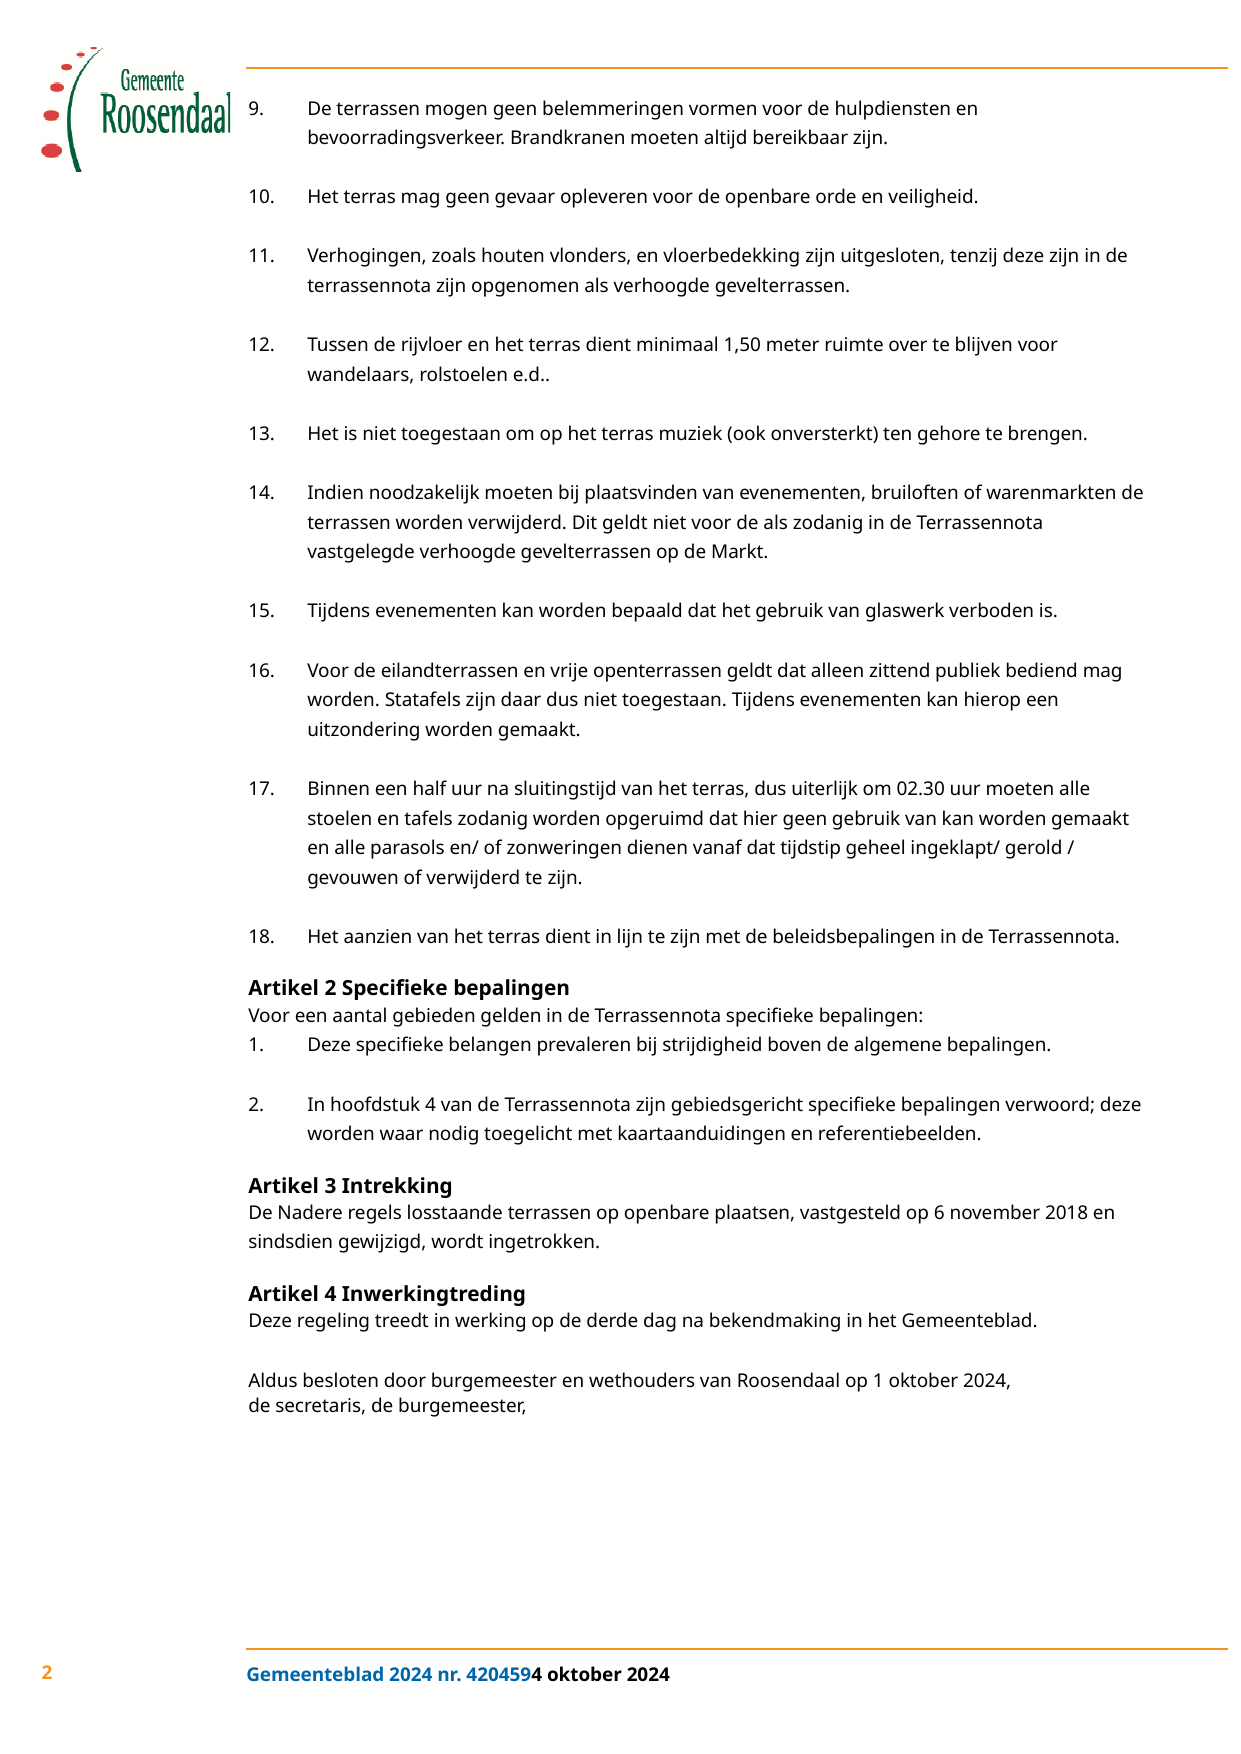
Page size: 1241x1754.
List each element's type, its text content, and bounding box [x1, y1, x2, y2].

list De terrassen mogen geen belemmeringen vormen voor de hulpdiensten en bevoorradingsverkeer. Brandkranen moeten altijd bereikbaar zijn. [248, 95, 1152, 150]
list Tussen de rijvloer en het terras dient minimaal 1,50 meter ruimte over te blijven voor wandelaars, rolstoelen e.d.. [248, 331, 1152, 387]
text Artikel 3 Intrekking [248, 1171, 1152, 1199]
text Artikel 4 Inwerkingtreding [248, 1279, 1152, 1308]
list Voor de eilandterrassen en vrije openterrassen geldt dat alleen zittend publiek bediend mag worden. Statafels zijn daar dus niet toegestaan. Tijdens evenementen kan hierop een uitzondering worden gemaakt. [248, 657, 1152, 742]
list Tijdens evenementen kan worden bepaald dat het gebruik van glaswerk verboden is. [248, 598, 1152, 623]
text Deze regeling treedt in werking op de derde dag na bekendmaking in het Gemeenteblad. [248, 1308, 1152, 1333]
picture [41, 47, 231, 172]
list Het terras mag geen gevaar opleveren voor de openbare orde en veiligheid. [248, 183, 1152, 209]
list Het is niet toegestaan om op het terras muziek (ook onversterkt) ten gehore te brengen. [248, 420, 1152, 446]
list Verhogingen, zoals houten vlonders, en vloerbedekking zijn uitgesloten, tenzij deze zijn in de terrassennota zijn opgenomen als verhoogde gevelterrassen. [248, 243, 1152, 298]
text De Nadere regels losstaande terrassen op openbare plaatsen, vastgesteld op 6 november 2018 en sindsdien gewijzigd, wordt ingetrokken. [248, 1199, 1152, 1254]
list Deze specifieke belangen prevaleren bij strijdigheid boven de algemene bepalingen. [248, 1032, 1152, 1057]
list Binnen een half uur na sluitingstijd van het terras, dus uiterlijk om 02.30 uur moeten alle stoelen en tafels zodanig worden opgeruimd dat hier geen gebruik van kan worden gemaakt en alle parasols en/ of zonweringen dienen vanaf dat tijdstip geheel ingeklapt/ gerold / gevouwen of verwijderd te zijn. [248, 775, 1152, 890]
list Het aanzien van het terras dient in lijn te zijn met de beleidsbepalingen in de Terrassennota. [248, 923, 1152, 949]
list Indien noodzakelijk moeten bij plaatsvinden van evenementen, bruiloften of warenmarkten de terrassen worden verwijderd. Dit geldt niet voor de als zodanig in de Terrassennota vastgelegde verhoogde gevelterrassen op de Markt. [248, 479, 1152, 564]
text Voor een aantal gebieden gelden in de Terrassennota specifieke bepalingen: [248, 1002, 1152, 1028]
text Artikel 2 Specifieke bepalingen [248, 973, 1152, 1002]
list In hoofdstuk 4 van de Terrassennota zijn gebiedsgericht specifieke bepalingen verwoord; deze worden waar nodig toegelicht met kaartaanduidingen en referentiebeelden. [248, 1091, 1152, 1146]
text de secretaris, de burgemeester, [248, 1392, 1152, 1418]
text Aldus besloten door burgemeester en wethouders van Roosendaal op 1 oktober 2024, [248, 1367, 1152, 1392]
